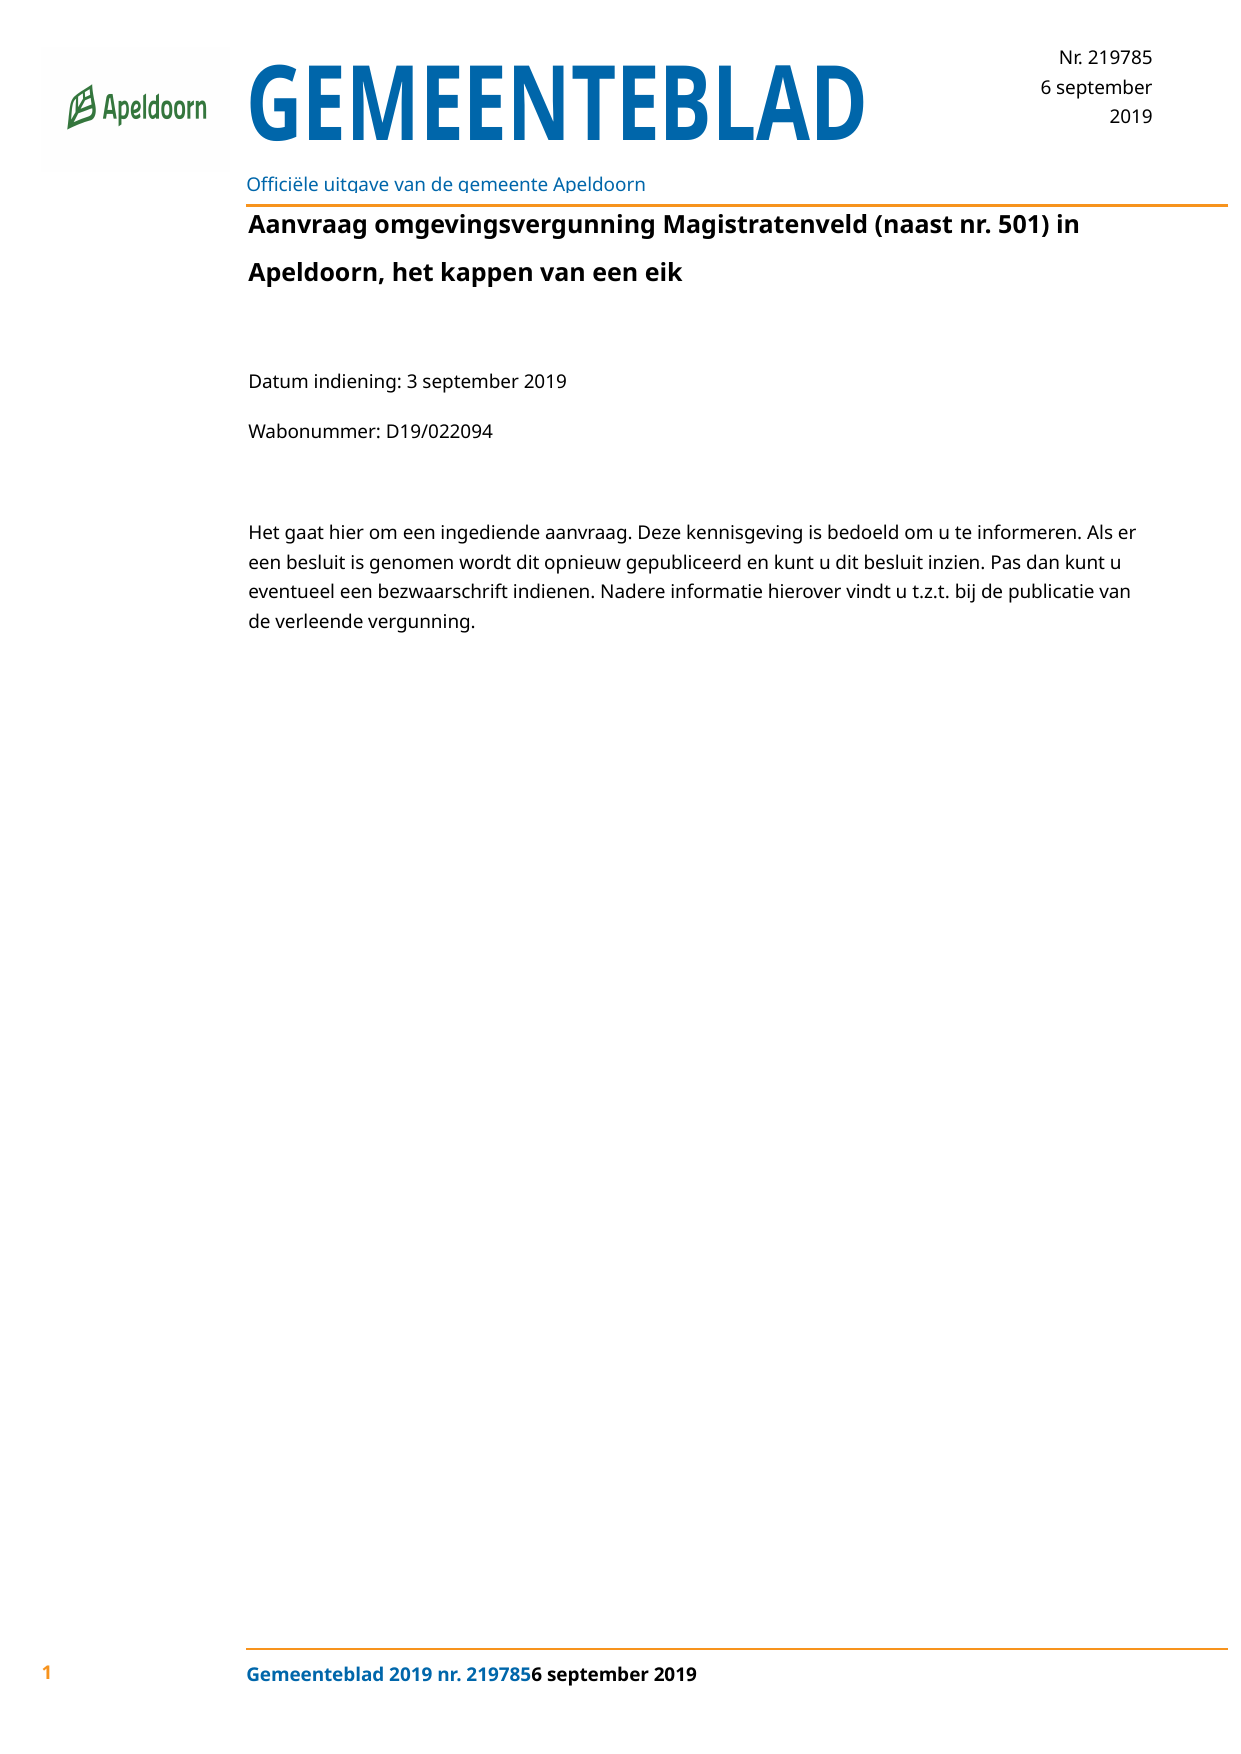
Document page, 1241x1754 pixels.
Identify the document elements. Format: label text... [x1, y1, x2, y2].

text Wabonummer: D19/022094 [248, 419, 1152, 444]
text Aanvraag omgevingsvergunning Magistratenveld (naast nr. 501) in Apeldoorn, het kappen van een eik [248, 207, 1152, 288]
text Datum indiening: 3 september 2019 [248, 368, 1152, 394]
text Het gaat hier om een ingediende aanvraag. Deze kennisgeving is bedoeld om u te informeren. Als er een besluit is genomen wordt dit opnieuw gepubliceerd en kunt u dit besluit inzien. Pas dan kunt u eventueel een bezwaarschrift indienen. Nadere informatie hierover vindt u t.z.t. bij de publicatie van de verleende vergunning. [248, 519, 1152, 634]
picture [41, 47, 231, 172]
